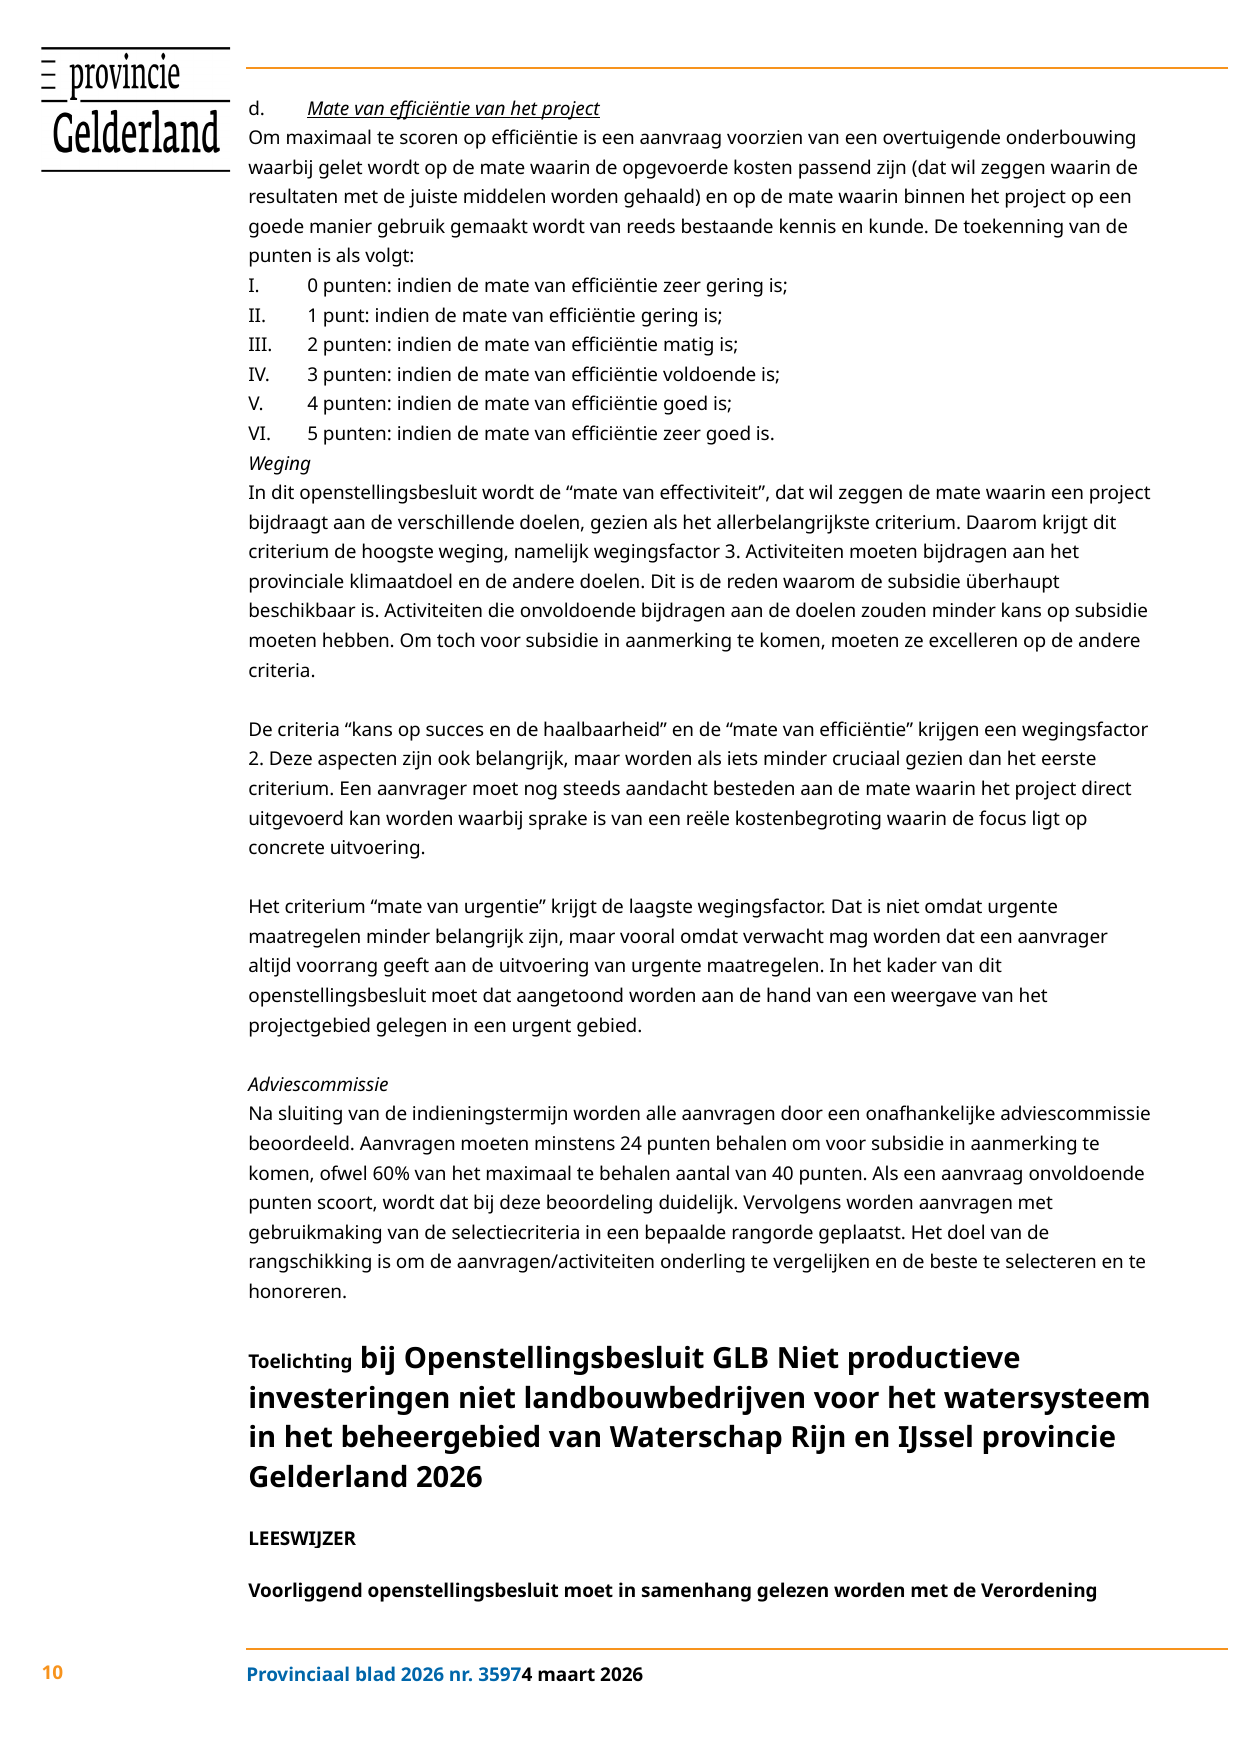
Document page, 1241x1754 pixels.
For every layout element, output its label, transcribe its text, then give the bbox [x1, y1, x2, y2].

list Mate van efficiëntie van het project [248, 95, 1152, 121]
list 3 punten: indien de mate van efficiëntie voldoende is; [248, 361, 1152, 387]
picture [41, 47, 231, 172]
list 2 punten: indien de mate van efficiëntie matig is; [248, 331, 1152, 357]
list 0 punten: indien de mate van efficiëntie zeer gering is; [248, 272, 1152, 298]
table_header LEESWIJZER Voorliggend openstellingsbesluit moet in samenhang gelezen worden met de Verordening [248, 1525, 1152, 1603]
list 4 punten: indien de mate van efficiëntie goed is; [248, 391, 1152, 416]
list 5 punten: indien de mate van efficiëntie zeer goed is. [248, 420, 1152, 446]
text Toelichting bij Openstellingsbesluit GLB Niet productieve investeringen niet landbouwbedrijven voor het watersysteem in het beheergebied van Waterschap Rijn en IJssel provincie Gelderland 2026 [248, 1337, 1152, 1496]
text Het criterium “mate van urgentie” krijgt de laagste wegingsfactor. Dat is niet omdat urgente maatregelen minder belangrijk zijn, maar vooral omdat verwacht mag worden dat een aanvrager altijd voorrang geeft aan de uitvoering van urgente maatregelen. In het kader van dit openstellingsbesluit moet dat aangetoond worden aan de hand van een weergave van het projectgebied gelegen in een urgent gebied. [248, 893, 1152, 1038]
text Om maximaal te scoren op efficiëntie is een aanvraag voorzien van een overtuigende onderbouwing waarbij gelet wordt op de mate waarin de opgevoerde kosten passend zijn (dat wil zeggen waarin de resultaten met de juiste middelen worden gehaald) en op de mate waarin binnen het project op een goede manier gebruik gemaakt wordt van reeds bestaande kennis en kunde. De toekenning van de punten is als volgt: [248, 124, 1152, 268]
text Weging [248, 450, 1152, 476]
text In dit openstellingsbesluit wordt de “mate van effectiviteit”, dat wil zeggen de mate waarin een project bijdraagt aan de verschillende doelen, gezien als het allerbelangrijkste criterium. Daarom krijgt dit criterium de hoogste weging, namelijk wegingsfactor 3. Activiteiten moeten bijdragen aan het provinciale klimaatdoel en de andere doelen. Dit is de reden waarom de subsidie überhaupt beschikbaar is. Activiteiten die onvoldoende bijdragen aan de doelen zouden minder kans op subsidie moeten hebben. Om toch voor subsidie in aanmerking te komen, moeten ze excelleren op de andere criteria. [248, 479, 1152, 683]
text Adviescommissie [248, 1071, 1152, 1097]
text Na sluiting van de indieningstermijn worden alle aanvragen door een onafhankelijke adviescommissie beoordeeld. Aanvragen moeten minstens 24 punten behalen om voor subsidie in aanmerking te komen, ofwel 60% van het maximaal te behalen aantal van 40 punten. Als een aanvraag onvoldoende punten scoort, wordt dat bij deze beoordeling duidelijk. Vervolgens worden aanvragen met gebruikmaking van de selectiecriteria in een bepaalde rangorde geplaatst. Het doel van de rangschikking is om de aanvragen/activiteiten onderling te vergelijken en de beste te selecteren en te honoreren. [248, 1101, 1152, 1304]
text De criteria “kans op succes en de haalbaarheid” en de “mate van efficiëntie” krijgen een wegingsfactor 2. Deze aspecten zijn ook belangrijk, maar worden als iets minder cruciaal gezien dan het eerste criterium. Een aanvrager moet nog steeds aandacht besteden aan de mate waarin het project direct uitgevoerd kan worden waarbij sprake is van een reële kostenbegroting waarin de focus ligt op concrete uitvoering. [248, 716, 1152, 860]
list 1 punt: indien de mate van efficiëntie gering is; [248, 302, 1152, 328]
